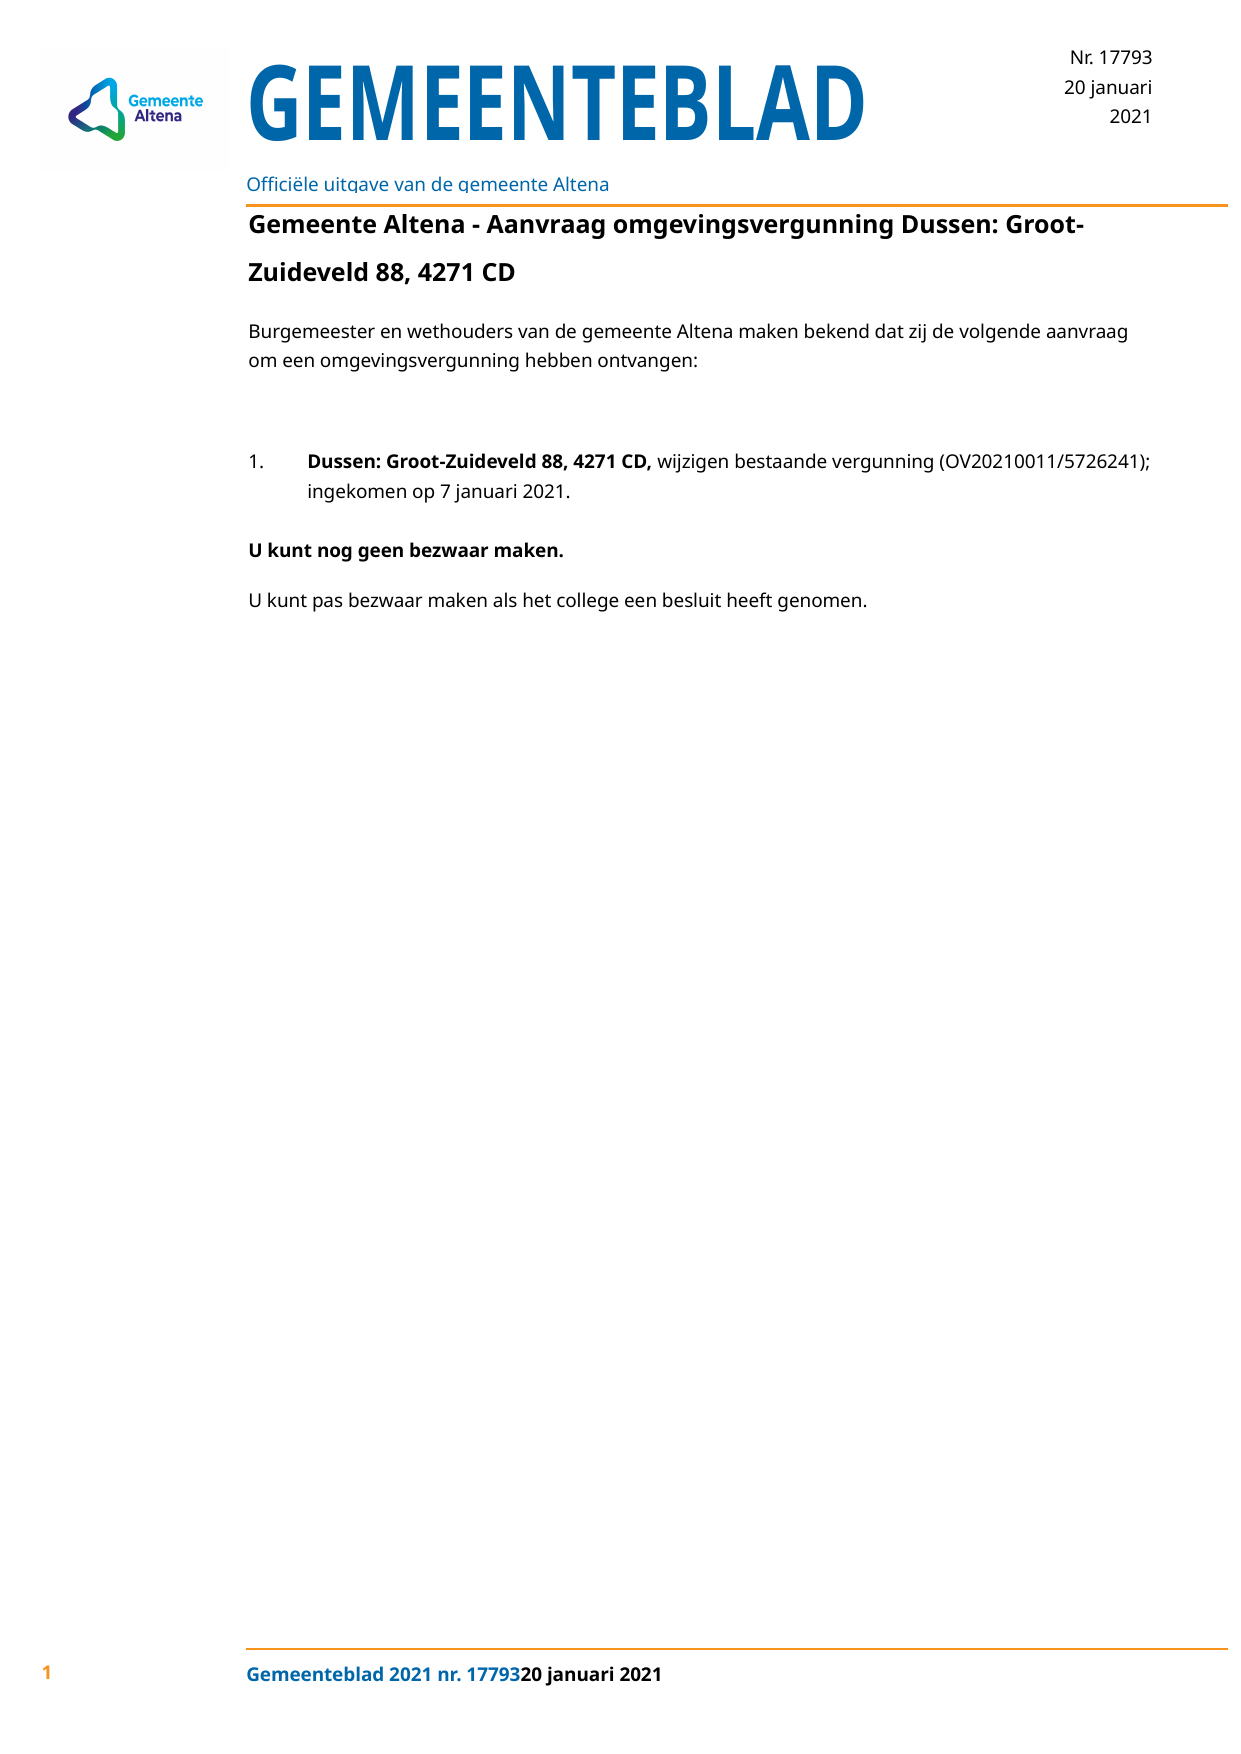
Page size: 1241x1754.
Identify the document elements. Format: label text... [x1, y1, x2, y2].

text Gemeente Altena - Aanvraag omgevingsvergunning Dussen: Groot-Zuideveld 88, 4271 CD [248, 207, 1152, 288]
list Dussen: Groot-Zuideveld 88, 4271 CD, wijzigen bestaande vergunning (OV20210011/5726241); ingekomen op 7 januari 2021. [248, 448, 1152, 504]
text U kunt nog geen bezwaar maken. [248, 537, 1152, 563]
text U kunt pas bezwaar maken als het college een besluit heeft genomen. [248, 587, 1152, 613]
text Burgemeester en wethouders van de gemeente Altena maken bekend dat zij de volgende aanvraag om een omgevingsvergunning hebben ontvangen: [248, 318, 1152, 373]
picture [41, 47, 231, 172]
